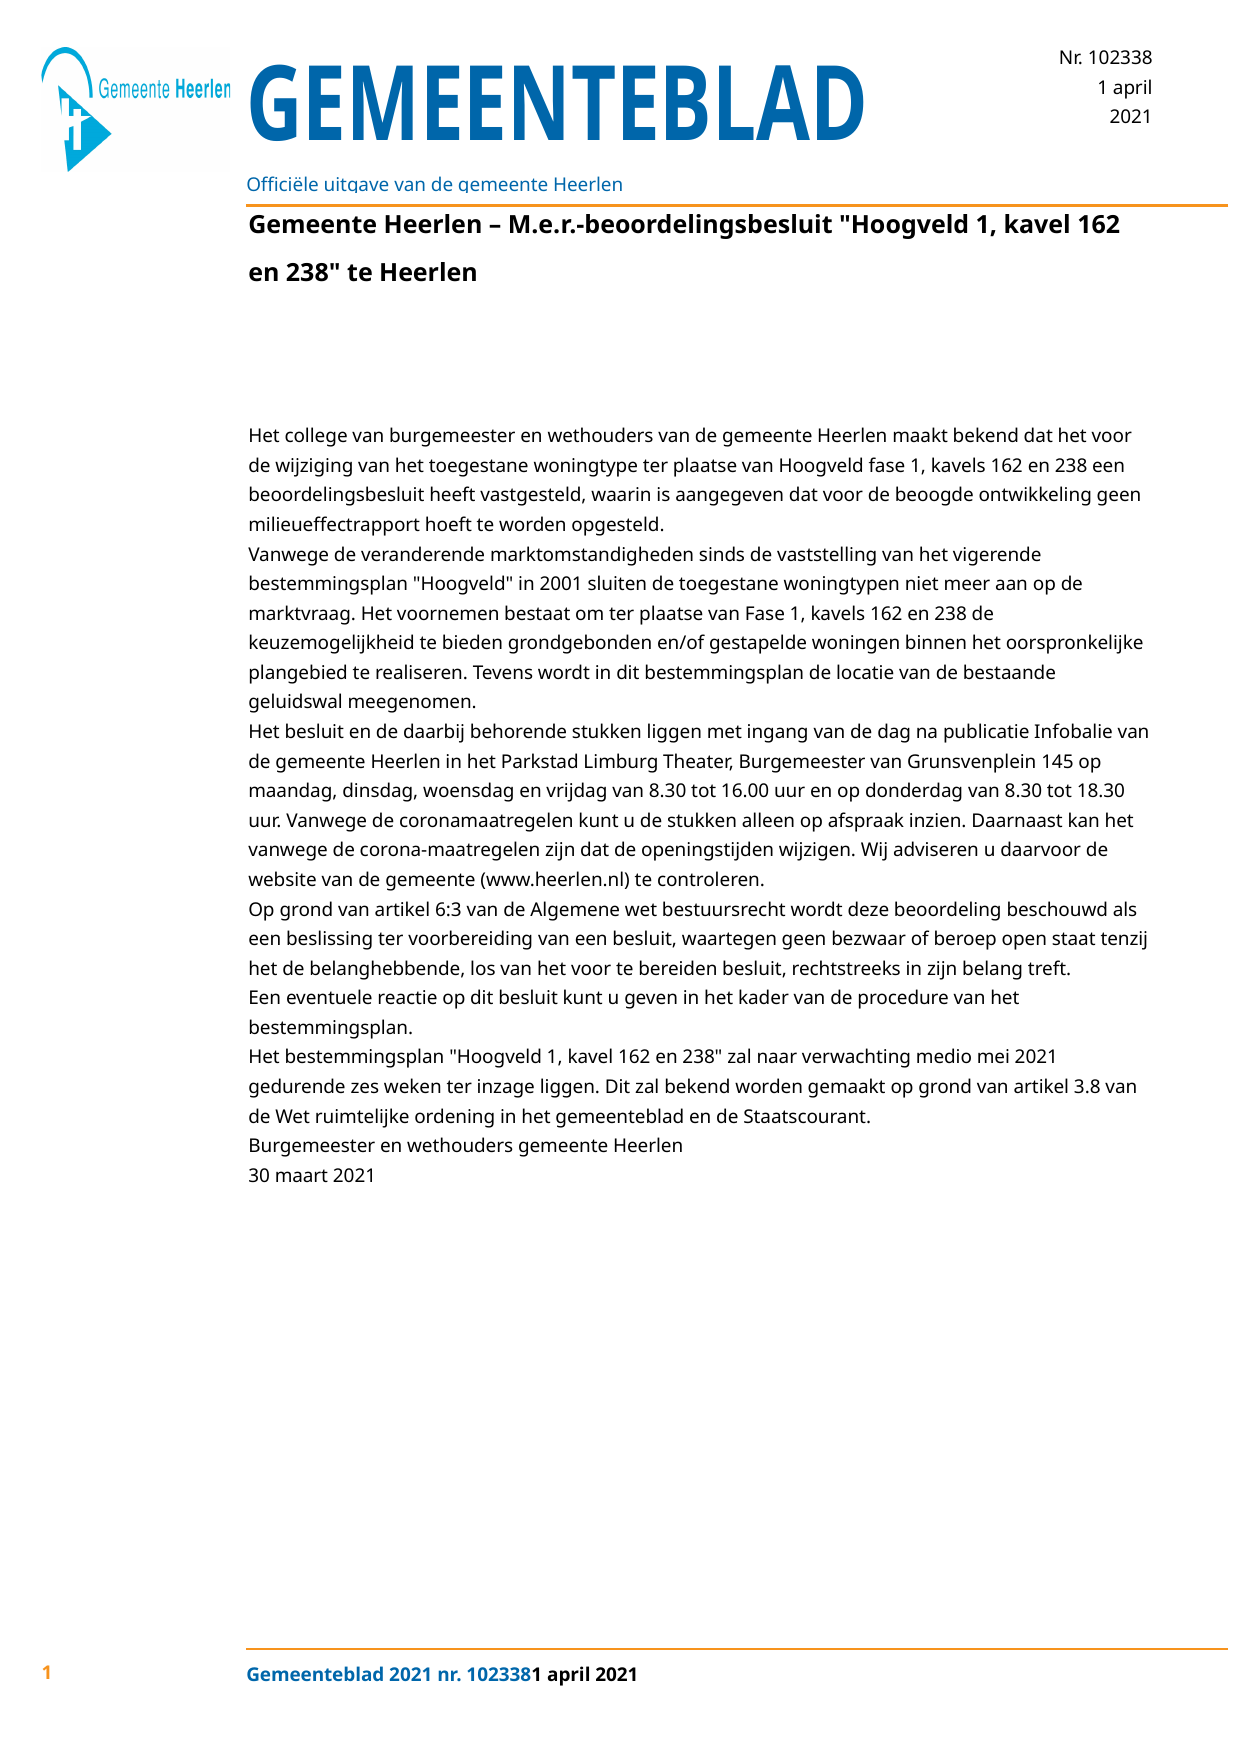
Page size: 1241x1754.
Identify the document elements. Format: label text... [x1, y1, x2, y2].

text Het college van burgemeester en wethouders van de gemeente Heerlen maakt bekend dat het voor de wijziging van het toegestane woningtype ter plaatse van Hoogveld fase 1, kavels 162 en 238 een beoordelingsbesluit heeft vastgesteld, waarin is aangegeven dat voor de beoogde ontwikkeling geen milieueffectrapport hoeft te worden opgesteld. [248, 422, 1152, 537]
text Burgemeester en wethouders gemeente Heerlen [248, 1132, 1152, 1158]
text Een eventuele reactie op dit besluit kunt u geven in het kader van de procedure van het bestemmingsplan. [248, 984, 1152, 1040]
text Op grond van artikel 6:3 van de Algemene wet bestuursrecht wordt deze beoordeling beschouwd als een beslissing ter voorbereiding van een besluit, waartegen geen bezwaar of beroep open staat tenzij het de belanghebbende, los van het voor te bereiden besluit, rechtstreeks in zijn belang treft. [248, 896, 1152, 981]
text 30 maart 2021 [248, 1162, 1152, 1188]
picture [41, 47, 231, 172]
text Het bestemmingsplan "Hoogveld 1, kavel 162 en 238" zal naar verwachting medio mei 2021 gedurende zes weken ter inzage liggen. Dit zal bekend worden gemaakt op grond van artikel 3.8 van de Wet ruimtelijke ordening in het gemeenteblad en de Staatscourant. [248, 1044, 1152, 1129]
text Vanwege de veranderende marktomstandigheden sinds de vaststelling van het vigerende bestemmingsplan "Hoogveld" in 2001 sluiten de toegestane woningtypen niet meer aan op de marktvraag. Het voornemen bestaat om ter plaatse van Fase 1, kavels 162 en 238 de keuzemogelijkheid te bieden grondgebonden en/of gestapelde woningen binnen het oorspronkelijke plangebied te realiseren. Tevens wordt in dit bestemmingsplan de locatie van de bestaande geluidswal meegenomen. [248, 541, 1152, 714]
text Het besluit en de daarbij behorende stukken liggen met ingang van de dag na publicatie Infobalie van de gemeente Heerlen in het Parkstad Limburg Theater, Burgemeester van Grunsvenplein 145 op maandag, dinsdag, woensdag en vrijdag van 8.30 tot 16.00 uur en op donderdag van 8.30 tot 18.30 uur. Vanwege de coronamaatregelen kunt u de stukken alleen op afspraak inzien. Daarnaast kan het vanwege de corona-maatregelen zijn dat de openingstijden wijzigen. Wij adviseren u daarvoor de website van de gemeente (www.heerlen.nl) te controleren. [248, 718, 1152, 892]
text Gemeente Heerlen – M.e.r.-beoordelingsbesluit "Hoogveld 1, kavel 162 en 238" te Heerlen [248, 207, 1152, 288]
picture [41, 47, 59, 70]
